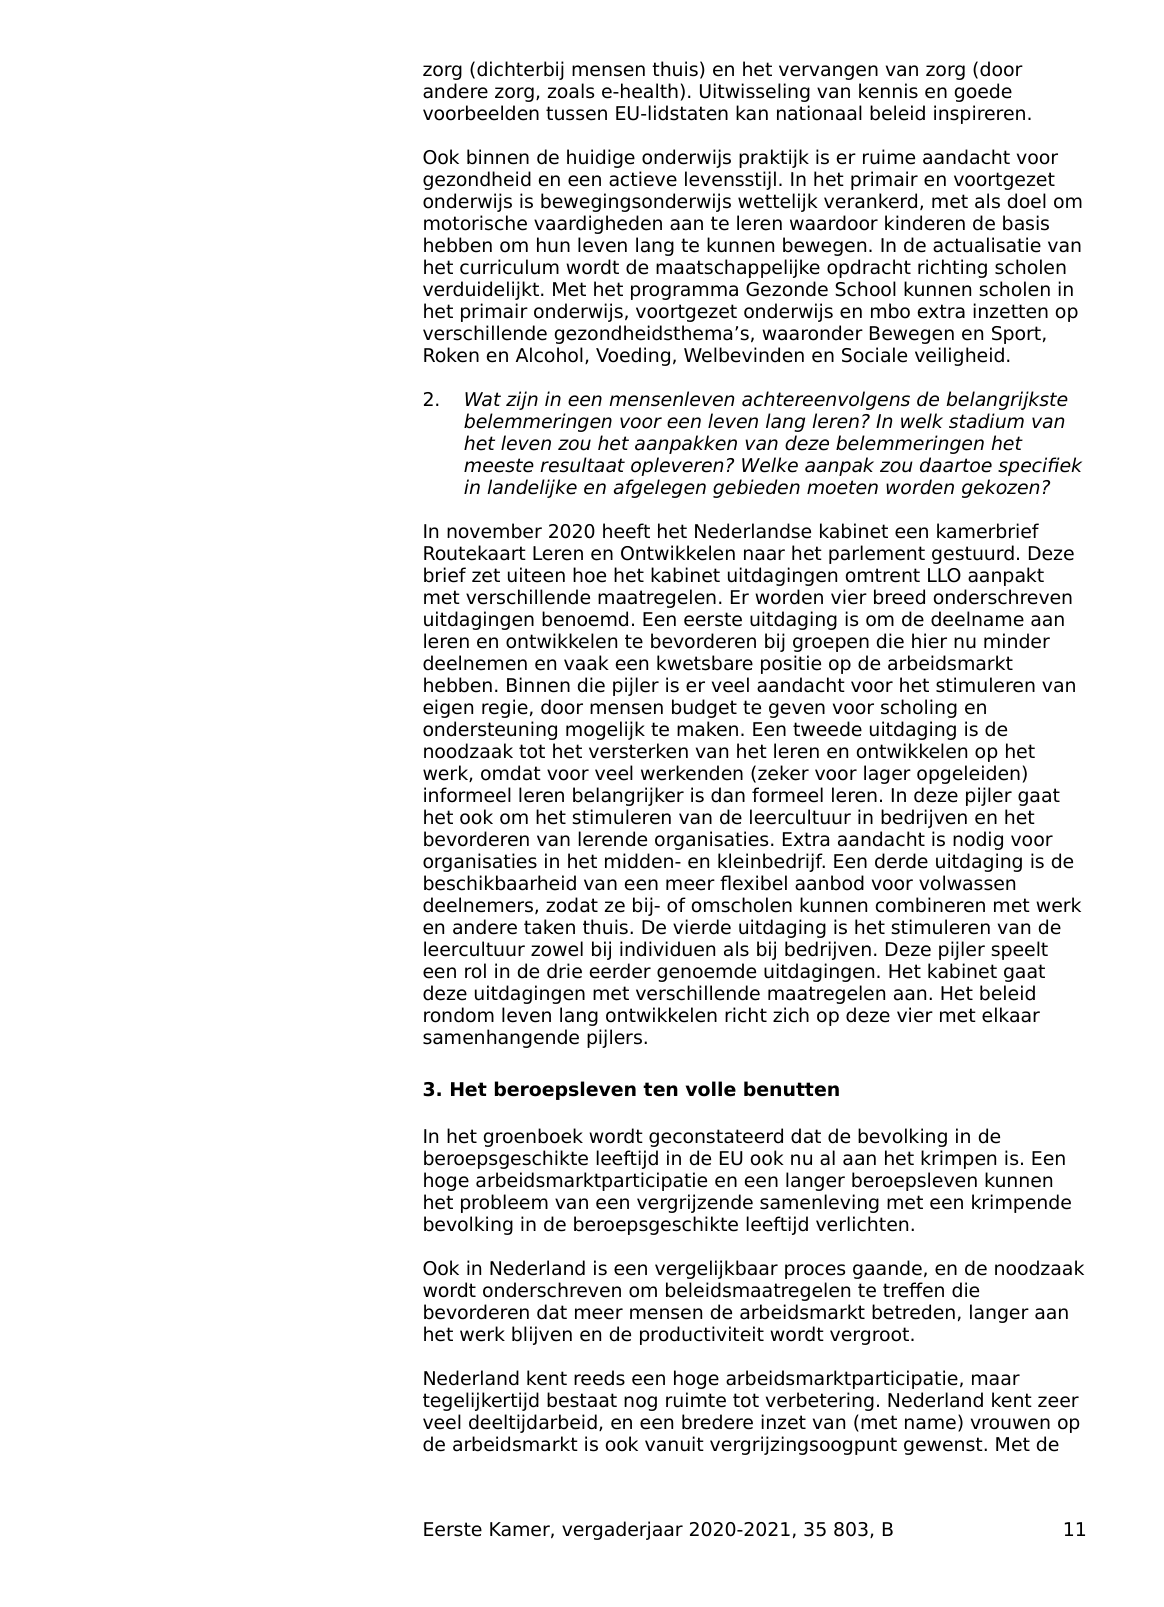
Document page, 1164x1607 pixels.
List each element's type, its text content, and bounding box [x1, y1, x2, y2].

text zorg (dichterbij mensen thuis) en het vervangen van zorg (door andere zorg, zoals e-health). Uitwisseling van kennis en goede voorbeelden tussen EU-lidstaten kan nationaal beleid inspireren. [422, 59, 1087, 125]
subtitle 3. Het beroepsleven ten volle benutten [422, 1079, 1087, 1101]
text Nederland kent reeds een hoge arbeidsmarktparticipatie, maar tegelijkertijd bestaat nog ruimte tot verbetering. Nederland kent zeer veel deeltijdarbeid, en een bredere inzet van (met name) vrouwen op de arbeidsmarkt is ook vanuit vergrijzingsoogpunt gewenst. Met de [422, 1368, 1087, 1456]
text In het groenboek wordt geconstateerd dat de bevolking in de beroepsgeschikte leeftijd in de EU ook nu al aan het krimpen is. Een hoge arbeidsmarktparticipatie en een langer beroepsleven kunnen het probleem van een vergrijzende samenleving met een krimpende bevolking in de beroepsgeschikte leeftijd verlichten. [422, 1126, 1087, 1236]
text Ook in Nederland is een vergelijkbaar proces gaande, en de noodzaak wordt onderschreven om beleidsmaatregelen te treffen die bevorderen dat meer mensen de arbeidsmarkt betreden, langer aan het werk blijven en de productiviteit wordt vergroot. [422, 1258, 1087, 1346]
text Ook binnen de huidige onderwijs praktijk is er ruime aandacht voor gezondheid en een actieve levensstijl. In het primair en voortgezet onderwijs is bewegingsonderwijs wettelijk verankerd, met als doel om motorische vaardigheden aan te leren waardoor kinderen de basis hebben om hun leven lang te kunnen bewegen. In de actualisatie van het curriculum wordt de maatschappelijke opdracht richting scholen verduidelijkt. Met het programma Gezonde School kunnen scholen in het primair onderwijs, voortgezet onderwijs en mbo extra inzetten op verschillende gezondheidsthema’s, waaronder Bewegen en Sport, Roken en Alcohol, Voeding, Welbevinden en Sociale veiligheid. [422, 147, 1087, 367]
text 2. Wat zijn in een mensenleven achtereenvolgens de belangrijkste belemmeringen voor een leven lang leren? In welk stadium van het leven zou het aanpakken van deze belemmeringen het meeste resultaat opleveren? Welke aanpak zou daartoe specifiek in landelijke en afgelegen gebieden moeten worden gekozen? [422, 389, 1087, 499]
text In november 2020 heeft het Nederlandse kabinet een kamerbrief Routekaart Leren en Ontwikkelen naar het parlement gestuurd. Deze brief zet uiteen hoe het kabinet uitdagingen omtrent LLO aanpakt met verschillende maatregelen. Er worden vier breed onderschreven uitdagingen benoemd. Een eerste uitdaging is om de deelname aan leren en ontwikkelen te bevorderen bij groepen die hier nu minder deelnemen en vaak een kwetsbare positie op de arbeidsmarkt hebben. Binnen die pijler is er veel aandacht voor het stimuleren van eigen regie, door mensen budget te geven voor scholing en ondersteuning mogelijk te maken. Een tweede uitdaging is de noodzaak tot het versterken van het leren en ontwikkelen op het werk, omdat voor veel werkenden (zeker voor lager opgeleiden) informeel leren belangrijker is dan formeel leren. In deze pijler gaat het ook om het stimuleren van de leercultuur in bedrijven en het bevorderen van lerende organisaties. Extra aandacht is nodig voor organisaties in het midden- en kleinbedrijf. Een derde uitdaging is de beschikbaarheid van een meer flexibel aanbod voor volwassen deelnemers, zodat ze bij- of omscholen kunnen combineren met werk en andere taken thuis. De vierde uitdaging is het stimuleren van de leercultuur zowel bij individuen als bij bedrijven. Deze pijler speelt een rol in de drie eerder genoemde uitdagingen. Het kabinet gaat deze uitdagingen met verschillende maatregelen aan. Het beleid rondom leven lang ontwikkelen richt zich op deze vier met elkaar samenhangende pijlers. [422, 521, 1087, 1049]
